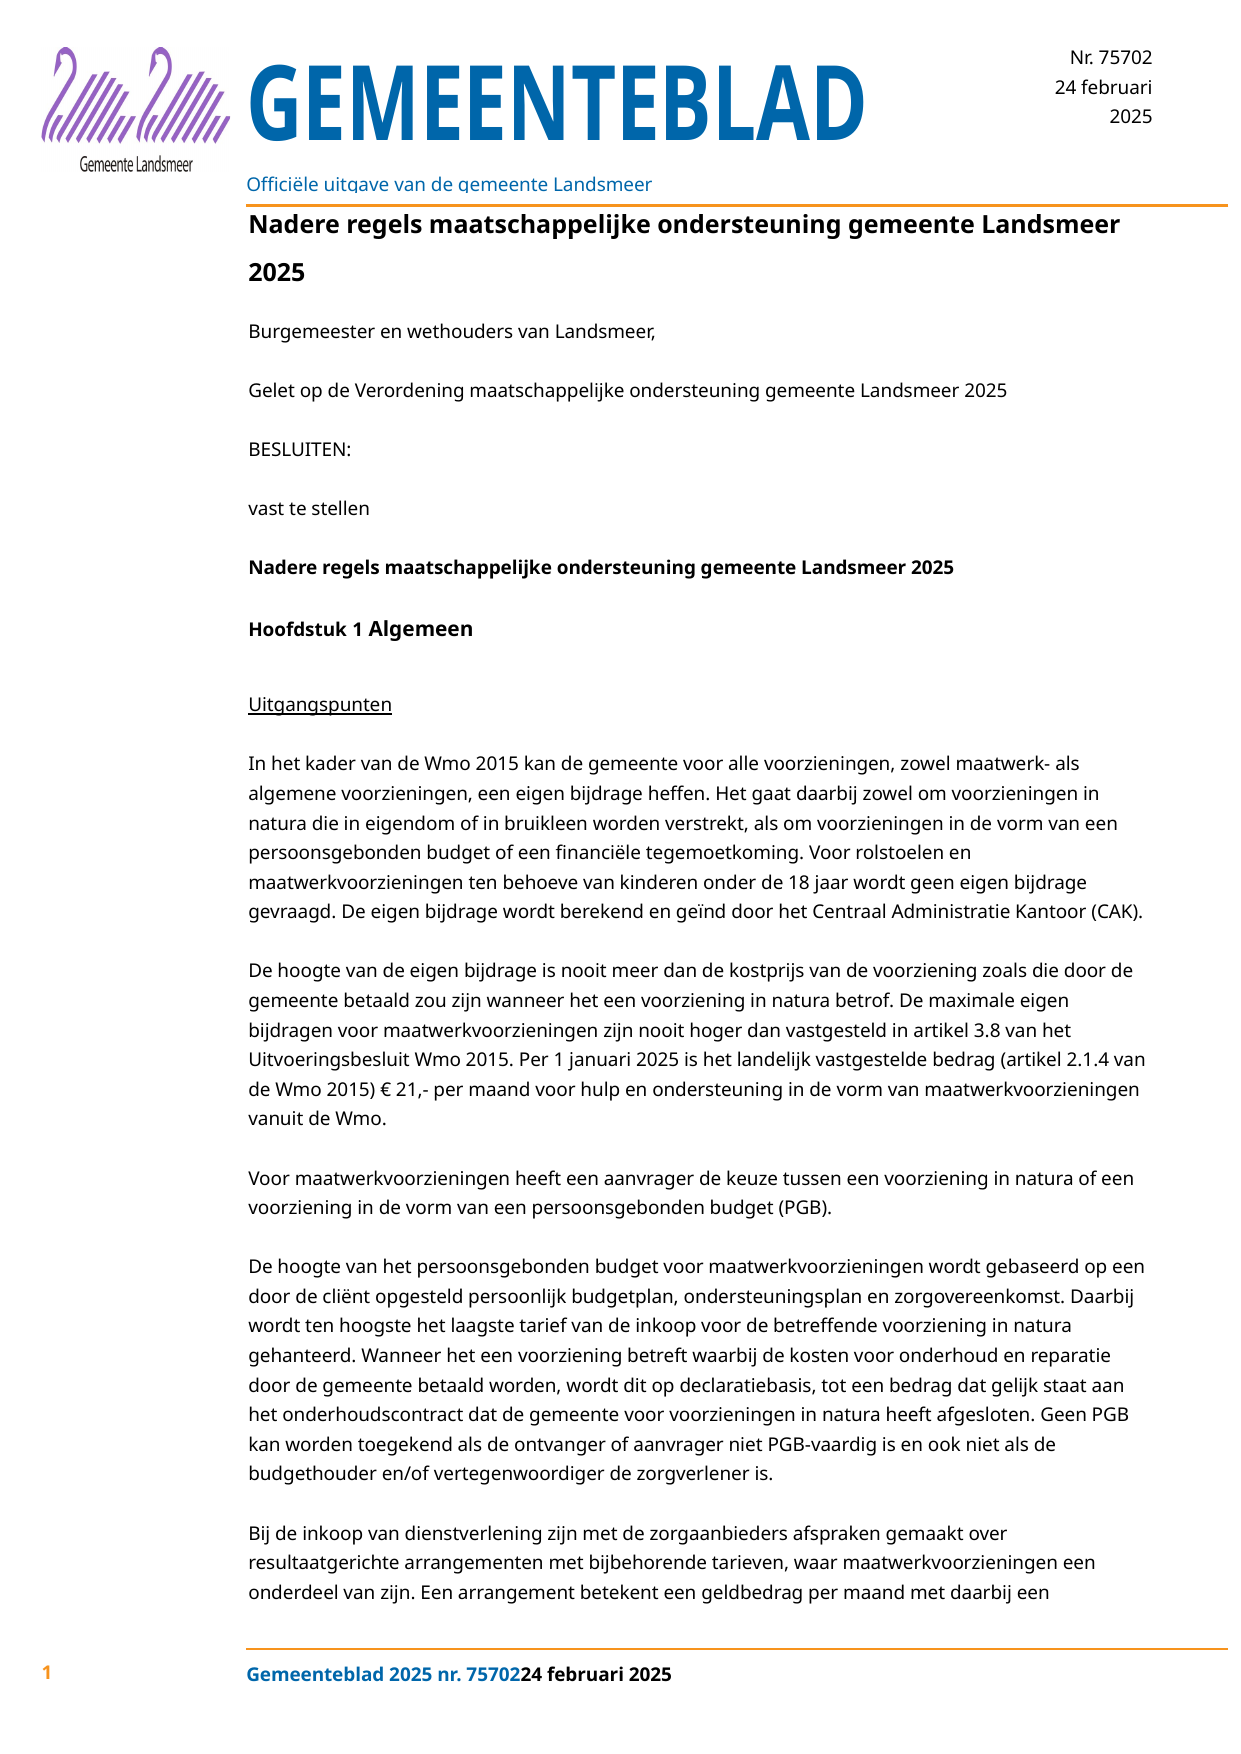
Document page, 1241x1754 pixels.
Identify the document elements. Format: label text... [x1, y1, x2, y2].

picture [41, 47, 231, 172]
text Hoofdstuk 1 Algemeen [248, 614, 1152, 642]
text Gelet op de Verordening maatschappelijke ondersteuning gemeente Landsmeer 2025 [248, 377, 1152, 403]
text Uitgangspunten [248, 691, 1152, 717]
text vast te stellen [248, 495, 1152, 521]
text De hoogte van de eigen bijdrage is nooit meer dan de kostprijs van de voorziening zoals die door de gemeente betaald zou zijn wanneer het een voorziening in natura betrof. De maximale eigen bijdragen voor maatwerkvoorzieningen zijn nooit hoger dan vastgesteld in artikel 3.8 van het Uitvoeringsbesluit Wmo 2015. Per 1 januari 2025 is het landelijk vastgestelde bedrag (artikel 2.1.4 van de Wmo 2015) € 21,- per maand voor hulp en ondersteuning in de vorm van maatwerkvoorzieningen vanuit de Wmo. [248, 958, 1152, 1131]
text Nadere regels maatschappelijke ondersteuning gemeente Landsmeer 2025 [248, 554, 1152, 580]
text BESLUITEN: [248, 436, 1152, 462]
text In het kader van de Wmo 2015 kan de gemeente voor alle voorzieningen, zowel maatwerk- als algemene voorzieningen, een eigen bijdrage heffen. Het gaat daarbij zowel om voorzieningen in natura die in eigendom of in bruikleen worden verstrekt, als om voorzieningen in de vorm van een persoonsgebonden budget of een financiële tegemoetkoming. Voor rolstoelen en maatwerkvoorzieningen ten behoeve van kinderen onder de 18 jaar wordt geen eigen bijdrage gevraagd. De eigen bijdrage wordt berekend en geïnd door het Centraal Administratie Kantoor (CAK). [248, 751, 1152, 924]
text Bij de inkoop van dienstverlening zijn met de zorgaanbieders afspraken gemaakt over resultaatgerichte arrangementen met bijbehorende tarieven, waar maatwerkvoorzieningen een onderdeel van zijn. Een arrangement betekent een geldbedrag per maand met daarbij een [248, 1520, 1152, 1605]
text Voor maatwerkvoorzieningen heeft een aanvrager de keuze tussen een voorziening in natura of een voorziening in de vorm van een persoonsgebonden budget (PGB). [248, 1165, 1152, 1220]
text Burgemeester en wethouders van Landsmeer, [248, 318, 1152, 344]
text De hoogte van het persoonsgebonden budget voor maatwerkvoorzieningen wordt gebaseerd op een door de cliënt opgesteld persoonlijk budgetplan, ondersteuningsplan en zorgovereenkomst. Daarbij wordt ten hoogste het laagste tarief van de inkoop voor de betreffende voorziening in natura gehanteerd. Wanneer het een voorziening betreft waarbij de kosten voor onderhoud en reparatie door de gemeente betaald worden, wordt dit op declaratiebasis, tot een bedrag dat gelijk staat aan het onderhoudscontract dat de gemeente voor voorzieningen in natura heeft afgesloten. Geen PGB kan worden toegekend als de ontvanger of aanvrager niet PGB-vaardig is en ook niet als de budgethouder en/of vertegenwoordiger de zorgverlener is. [248, 1253, 1152, 1486]
text Nadere regels maatschappelijke ondersteuning gemeente Landsmeer 2025 [248, 207, 1152, 288]
